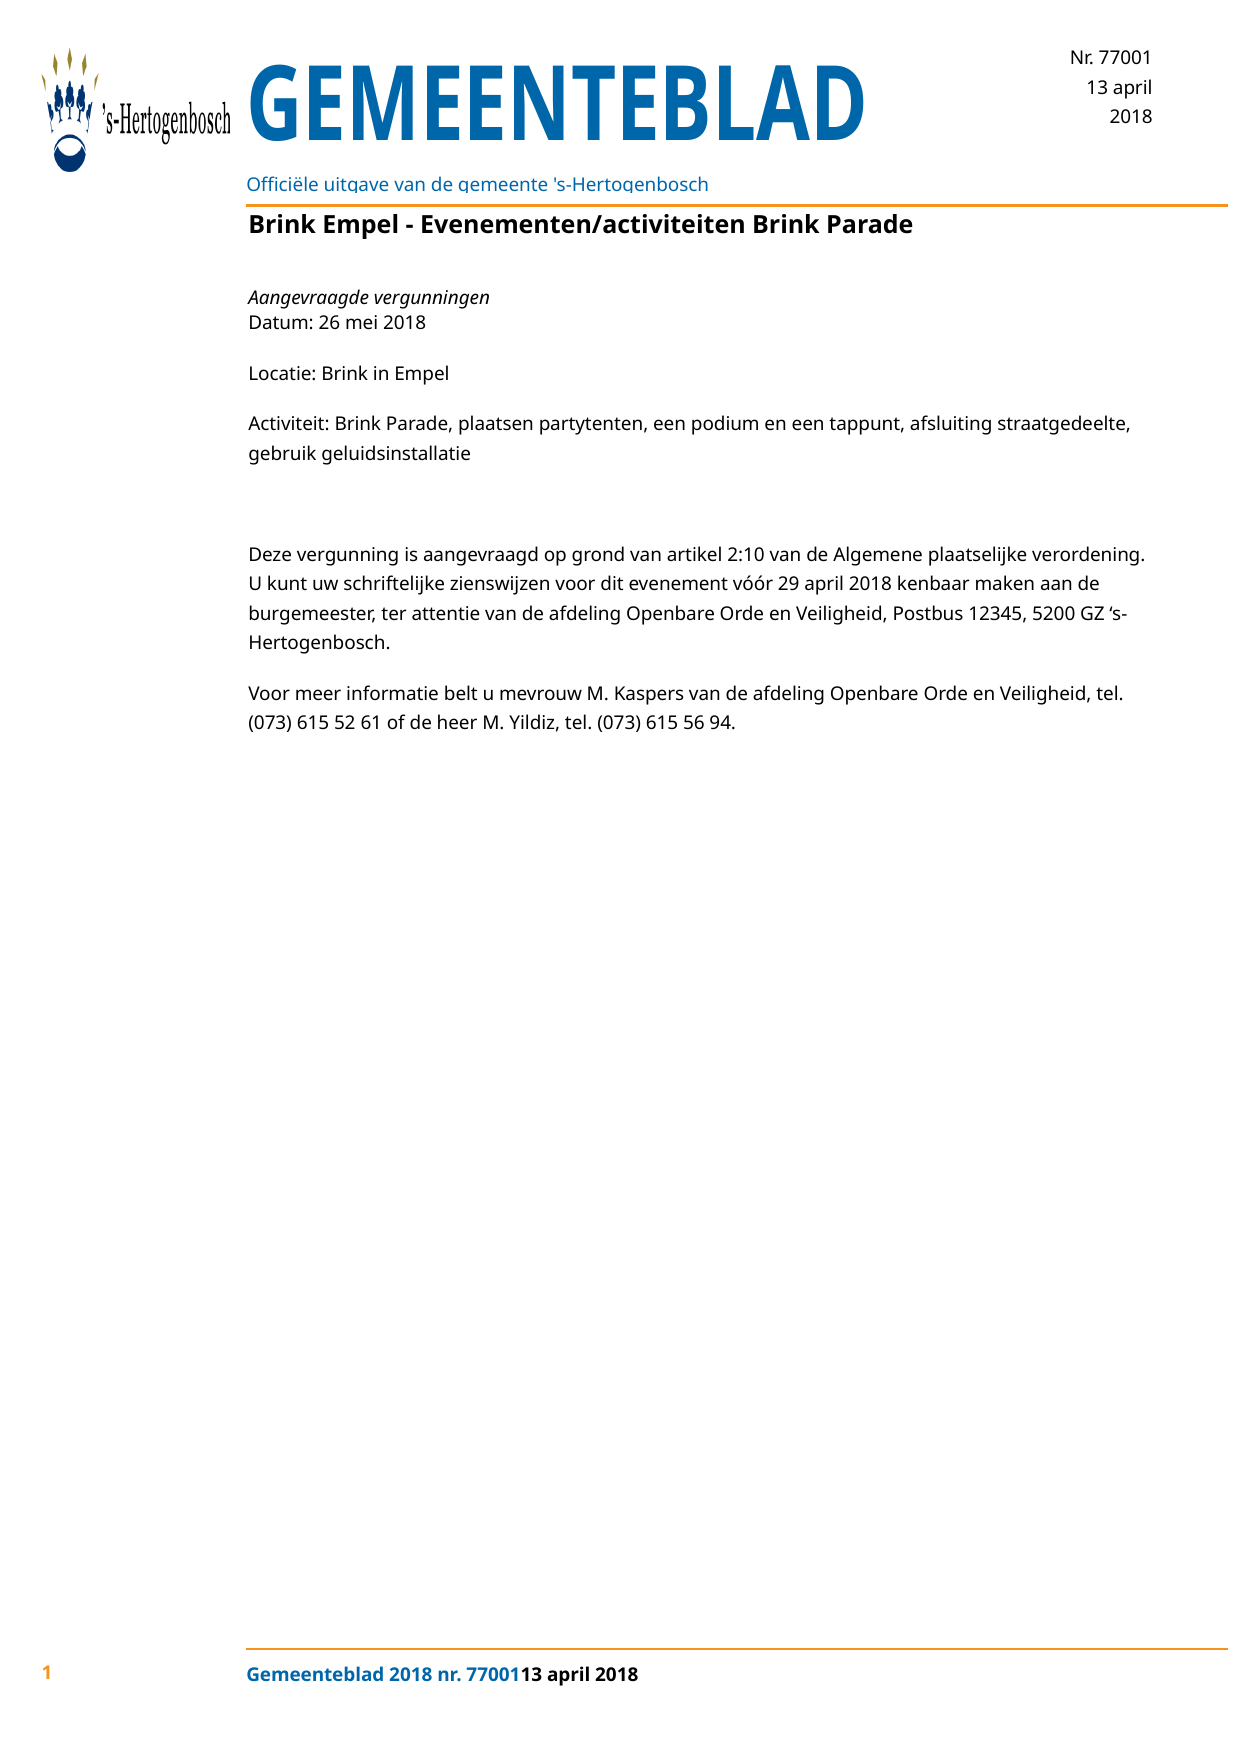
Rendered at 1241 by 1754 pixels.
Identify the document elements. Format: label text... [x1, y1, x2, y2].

picture [41, 47, 231, 172]
text Deze vergunning is aangevraagd op grond van artikel 2:10 van de Algemene plaatselijke verordening. U kunt uw schriftelijke zienswijzen voor dit evenement vóór 29 april 2018 kenbaar maken aan de burgemeester, ter attentie van de afdeling Openbare Orde en Veiligheid, Postbus 12345, 5200 GZ ‘s-Hertogenbosch. [248, 541, 1152, 655]
text Brink Empel - Evenementen/activiteiten Brink Parade [248, 207, 1152, 241]
text Datum: 26 mei 2018 [248, 309, 1152, 335]
text Voor meer informatie belt u mevrouw M. Kaspers van de afdeling Openbare Orde en Veiligheid, tel. (073) 615 52 61 of de heer M. Yildiz, tel. (073) 615 56 94. [248, 680, 1152, 735]
text Locatie: Brink in Empel [248, 360, 1152, 386]
text Aangevraagde vergunningen [248, 284, 1152, 309]
text Activiteit: Brink Parade, plaatsen partytenten, een podium en een tappunt, afsluiting straatgedeelte, gebruik geluidsinstallatie [248, 410, 1152, 466]
